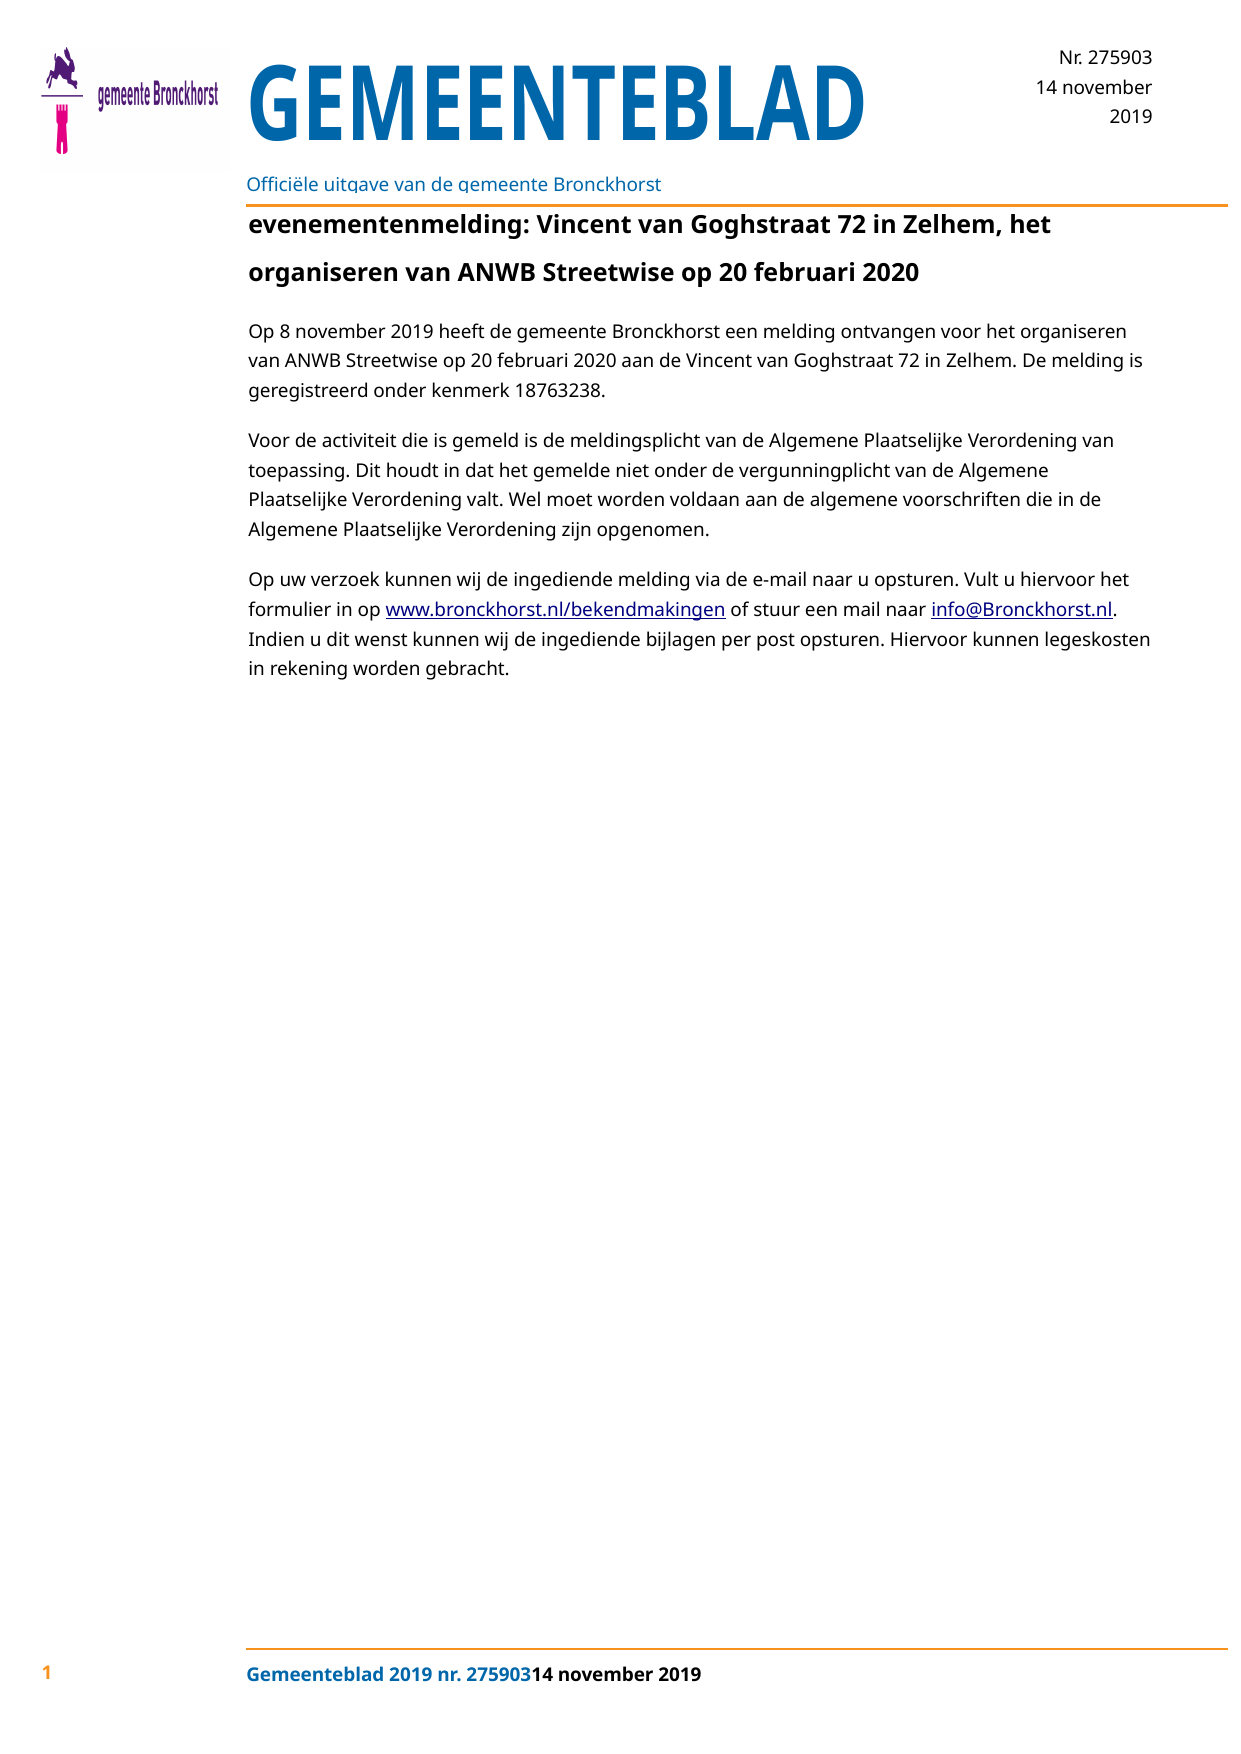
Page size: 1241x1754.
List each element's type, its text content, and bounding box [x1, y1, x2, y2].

text Op 8 november 2019 heeft de gemeente Bronckhorst een melding ontvangen voor het organiseren van ANWB Streetwise op 20 februari 2020 aan de Vincent van Goghstraat 72 in Zelhem. De melding is geregistreerd onder kenmerk 18763238. [248, 318, 1152, 403]
text Op uw verzoek kunnen wij de ingediende melding via de e-mail naar u opsturen. Vult u hiervoor het formulier in op www.bronckhorst.nl/bekendmakingen of stuur een mail naar info@Bronckhorst.nl. Indien u dit wenst kunnen wij de ingediende bijlagen per post opsturen. Hiervoor kunnen legeskosten in rekening worden gebracht. [248, 567, 1152, 681]
text evenementenmelding: Vincent van Goghstraat 72 in Zelhem, het organiseren van ANWB Streetwise op 20 februari 2020 [248, 207, 1152, 288]
picture [41, 47, 231, 172]
text Voor de activiteit die is gemeld is de meldingsplicht van de Algemene Plaatselijke Verordening van toepassing. Dit houdt in dat het gemelde niet onder de vergunningplicht van de Algemene Plaatselijke Verordening valt. Wel moet worden voldaan aan de algemene voorschriften die in de Algemene Plaatselijke Verordening zijn opgenomen. [248, 427, 1152, 542]
